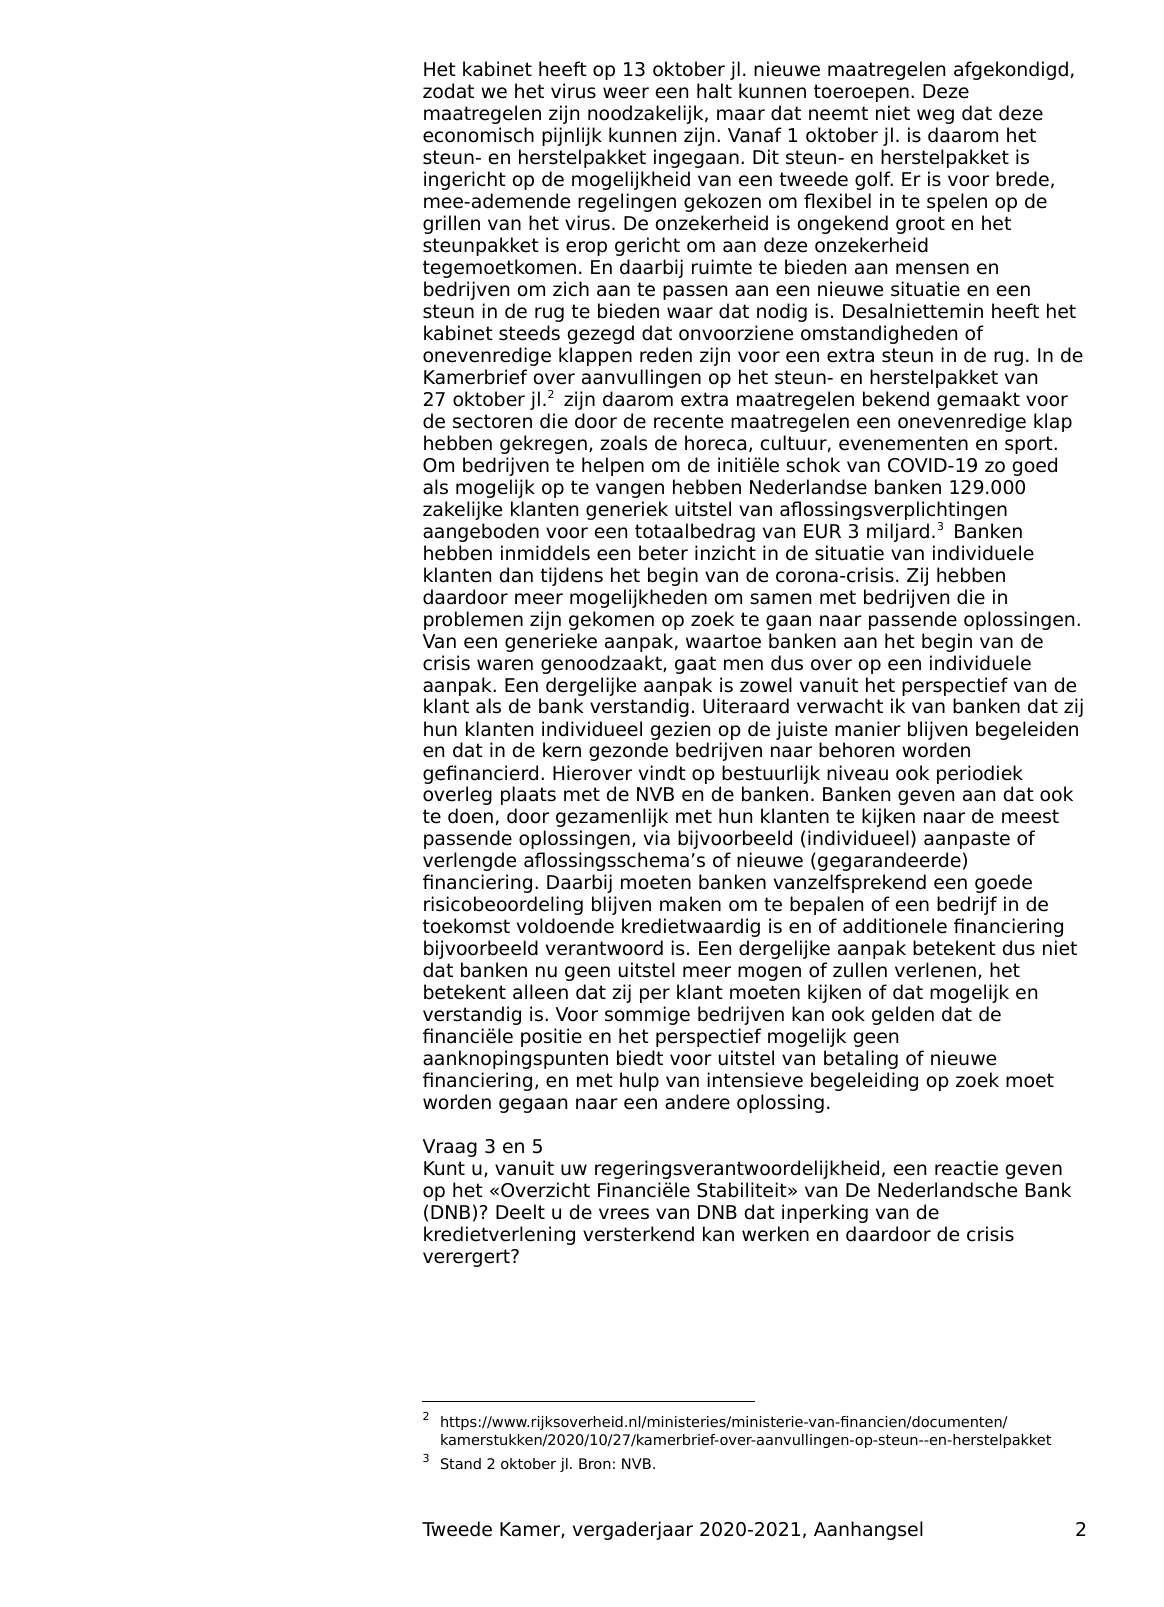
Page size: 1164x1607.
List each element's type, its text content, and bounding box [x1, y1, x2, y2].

text Het kabinet heeft op 13 oktober jl. nieuwe maatregelen afgekondigd, zodat we het virus weer een halt kunnen toeroepen. Deze maatregelen zijn noodzakelijk, maar dat neemt niet weg dat deze economisch pijnlijk kunnen zijn. Vanaf 1 oktober jl. is daarom het steun- en herstelpakket ingegaan. Dit steun- en herstelpakket is ingericht op de mogelijkheid van een tweede golf. Er is voor brede, mee-ademende regelingen gekozen om flexibel in te spelen op de grillen van het virus. De onzekerheid is ongekend groot en het steunpakket is erop gericht om aan deze onzekerheid tegemoetkomen. En daarbij ruimte te bieden aan mensen en bedrijven om zich aan te passen aan een nieuwe situatie en een steun in de rug te bieden waar dat nodig is. Desalniettemin heeft het kabinet steeds gezegd dat onvoorziene omstandigheden of onevenredige klappen reden zijn voor een extra steun in de rug. In de Kamerbrief over aanvullingen op het steun- en herstelpakket van 27 oktober jl. zijn daarom extra maatregelen bekend gemaakt voor de sectoren die door de recente maatregelen een onevenredige klap hebben gekregen, zoals de horeca, cultuur, evenementen en sport. [422, 59, 1087, 455]
text Om bedrijven te helpen om de initiële schok van COVID-19 zo goed als mogelijk op te vangen hebben Nederlandse banken 129.000 zakelijke klanten generiek uitstel van aflossingsverplichtingen aangeboden voor een totaalbedrag van EUR 3 miljard. Banken hebben inmiddels een beter inzicht in de situatie van individuele klanten dan tijdens het begin van de corona-crisis. Zij hebben daardoor meer mogelijkheden om samen met bedrijven die in problemen zijn gekomen op zoek te gaan naar passende oplossingen. Van een generieke aanpak, waartoe banken aan het begin van de crisis waren genoodzaakt, gaat men dus over op een individuele aanpak. Een dergelijke aanpak is zowel vanuit het perspectief van de klant als de bank verstandig. Uiteraard verwacht ik van banken dat zij hun klanten individueel gezien op de juiste manier blijven begeleiden en dat in de kern gezonde bedrijven naar behoren worden gefinancierd. Hierover vindt op bestuurlijk niveau ook periodiek overleg plaats met de NVB en de banken. Banken geven aan dat ook te doen, door gezamenlijk met hun klanten te kijken naar de meest passende oplossingen, via bijvoorbeeld (individueel) aanpaste of verlengde aflossingsschema’s of nieuwe (gegarandeerde) financiering. Daarbij moeten banken vanzelfsprekend een goede risicobeoordeling blijven maken om te bepalen of een bedrijf in de toekomst voldoende kredietwaardig is en of additionele financiering bijvoorbeeld verantwoord is. Een dergelijke aanpak betekent dus niet dat banken nu geen uitstel meer mogen of zullen verlenen, het betekent alleen dat zij per klant moeten kijken of dat mogelijk en verstandig is. Voor sommige bedrijven kan ook gelden dat de financiële positie en het perspectief mogelijk geen aanknopingspunten biedt voor uitstel van betaling of nieuwe financiering, en met hulp van intensieve begeleiding op zoek moet worden gegaan naar een andere oplossing. [422, 455, 1087, 1114]
text https://www.rijksoverheid.nl/ministeries/ministerie-van-financien/documenten/kamerstukken/2020/10/27/kamerbrief-over-aanvullingen-op-steun--en-herstelpakket [422, 1410, 1087, 1449]
text Kunt u, vanuit uw regeringsverantwoordelijkheid, een reactie geven op het «Overzicht Financiële Stabiliteit» van De Nederlandsche Bank (DNB)? Deelt u de vrees van DNB dat inperking van de kredietverlening versterkend kan werken en daardoor de crisis verergert? [422, 1158, 1087, 1268]
text Vraag 3 en 5 [422, 1136, 1087, 1158]
text Stand 2 oktober jl. Bron: NVB. [422, 1452, 1087, 1474]
